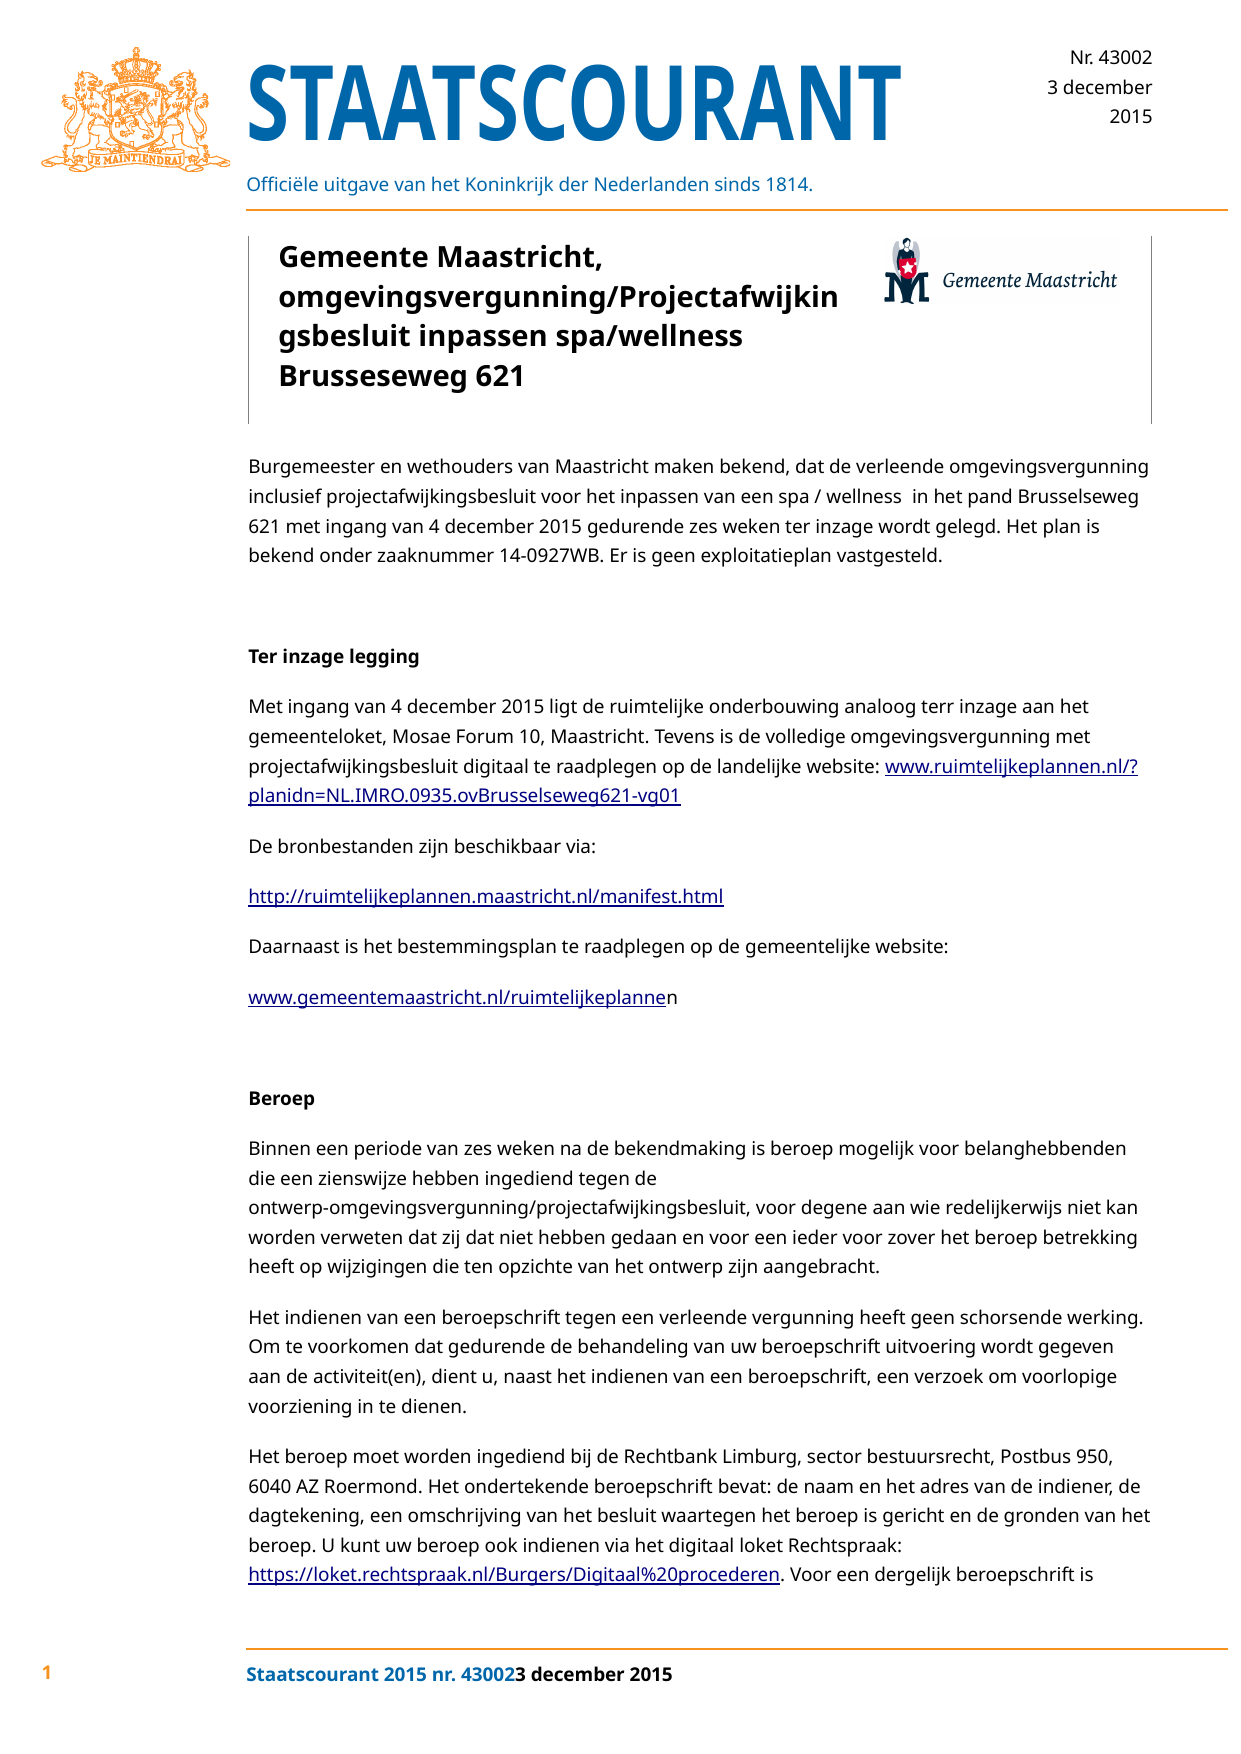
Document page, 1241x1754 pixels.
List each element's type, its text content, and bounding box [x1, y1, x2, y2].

text De bronbestanden zijn beschikbaar via: [248, 833, 1152, 858]
text Ter inzage legging [248, 643, 1152, 669]
text Burgemeester en wethouders van Maastricht maken bekend, dat de verleende omgevingsvergunning inclusief projectafwijkingsbesluit voor het inpassen van een spa / wellness in het pand Brusselseweg 621 met ingang van 4 december 2015 gedurende zes weken ter inzage wordt gelegd. Het plan is bekend onder zaaknummer 14-0927WB. Er is geen exploitatieplan vastgesteld. [248, 454, 1152, 568]
text Met ingang van 4 december 2015 ligt de ruimtelijke onderbouwing analoog terr inzage aan het gemeenteloket, Mosae Forum 10, Maastricht. Tevens is de volledige omgevingsvergunning met projectafwijkingsbesluit digitaal te raadplegen op de landelijke website: www.ruimtelijkeplannen.nl/?planidn=NL.IMRO.0935.ovBrusselseweg621-vg01 [248, 694, 1152, 808]
text Binnen een periode van zes weken na de bekendmaking is beroep mogelijk voor belanghebbenden die een zienswijze hebben ingediend tegen de ontwerp-omgevingsvergunning/projectafwijkingsbesluit, voor degene aan wie redelijkerwijs niet kan worden verweten dat zij dat niet hebben gedaan en voor een ieder voor zover het beroep betrekking heeft op wijzigingen die ten opzichte van het ontwerp zijn aangebracht. [248, 1135, 1152, 1279]
table_header Gemeente Maastricht, omgevingsvergunning/Projectafwijkingsbesluit inpassen spa/wellness Brusseseweg 621 [249, 236, 850, 424]
text www.gemeentemaastricht.nl/ruimtelijkeplannen [248, 984, 1152, 1010]
text Daarnaast is het bestemmingsplan te raadplegen op de gemeentelijke website: [248, 934, 1152, 959]
table_header [850, 236, 1151, 424]
picture [41, 47, 231, 172]
text Het beroep moet worden ingediend bij de Rechtbank Limburg, sector bestuursrecht, Postbus 950, 6040 AZ Roermond. Het ondertekende beroepschrift bevat: de naam en het adres van de indiener, de dagtekening, een omschrijving van het besluit waartegen het beroep is gericht en de gronden van het beroep. U kunt uw beroep ook indienen via het digitaal loket Rechtspraak: https://loket.rechtspraak.nl/Burgers/Digitaal%20procederen. Voor een dergelijk beroepschrift is [248, 1443, 1152, 1587]
text Beroep [248, 1085, 1152, 1111]
text Het indienen van een beroepschrift tegen een verleende vergunning heeft geen schorsende werking. Om te voorkomen dat gedurende de behandeling van uw beroepschrift uitvoering wordt gegeven aan de activiteit(en), dient u, naast het indienen van een beroepschrift, een verzoek om voorlopige voorziening in te dienen. [248, 1304, 1152, 1418]
text http://ruimtelijkeplannen.maastricht.nl/manifest.html [248, 883, 1152, 909]
picture [882, 236, 1119, 306]
